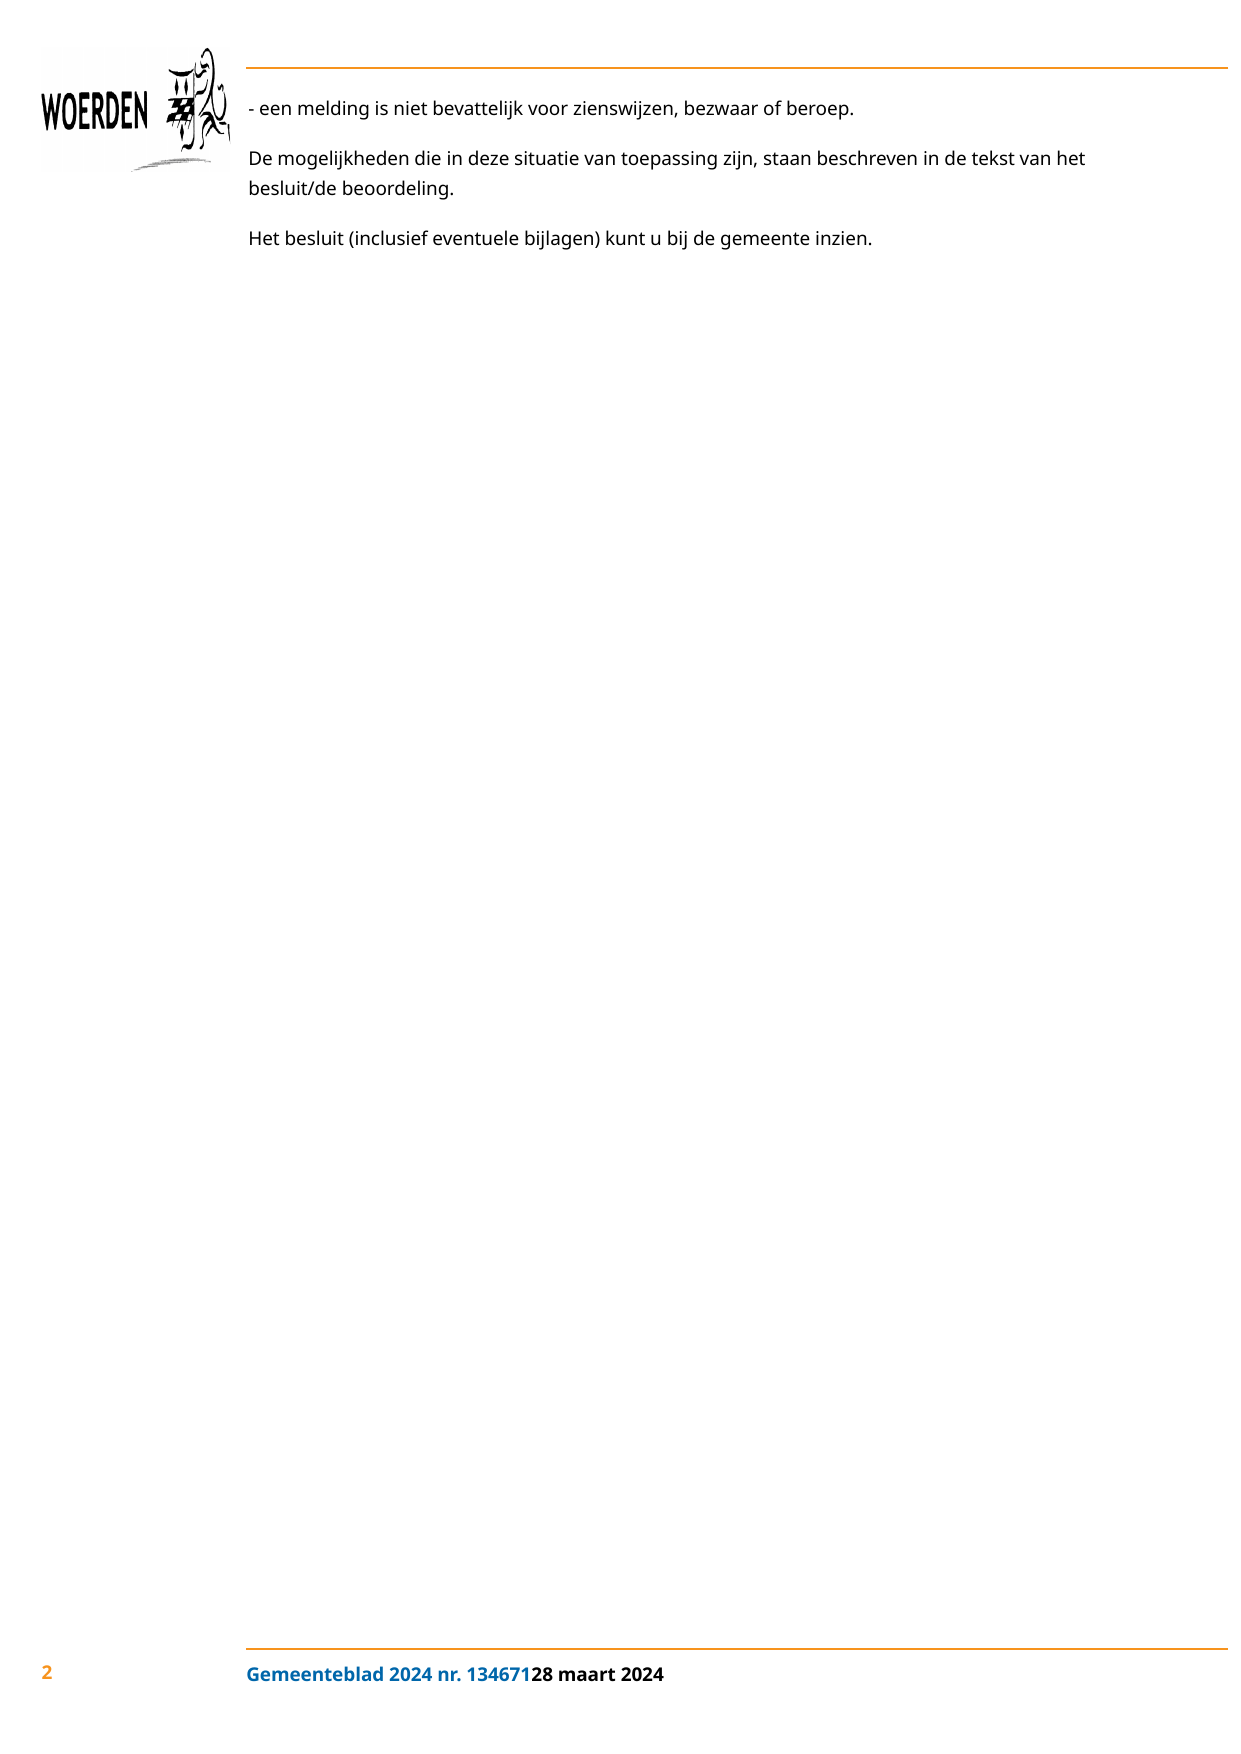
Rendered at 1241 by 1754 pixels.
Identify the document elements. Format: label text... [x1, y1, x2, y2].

picture [41, 47, 231, 172]
text - een melding is niet bevattelijk voor zienswijzen, bezwaar of beroep. [248, 95, 1152, 121]
text De mogelijkheden die in deze situatie van toepassing zijn, staan beschreven in de tekst van het besluit/de beoordeling. [248, 145, 1152, 201]
text Het besluit (inclusief eventuele bijlagen) kunt u bij de gemeente inzien. [248, 225, 1152, 251]
